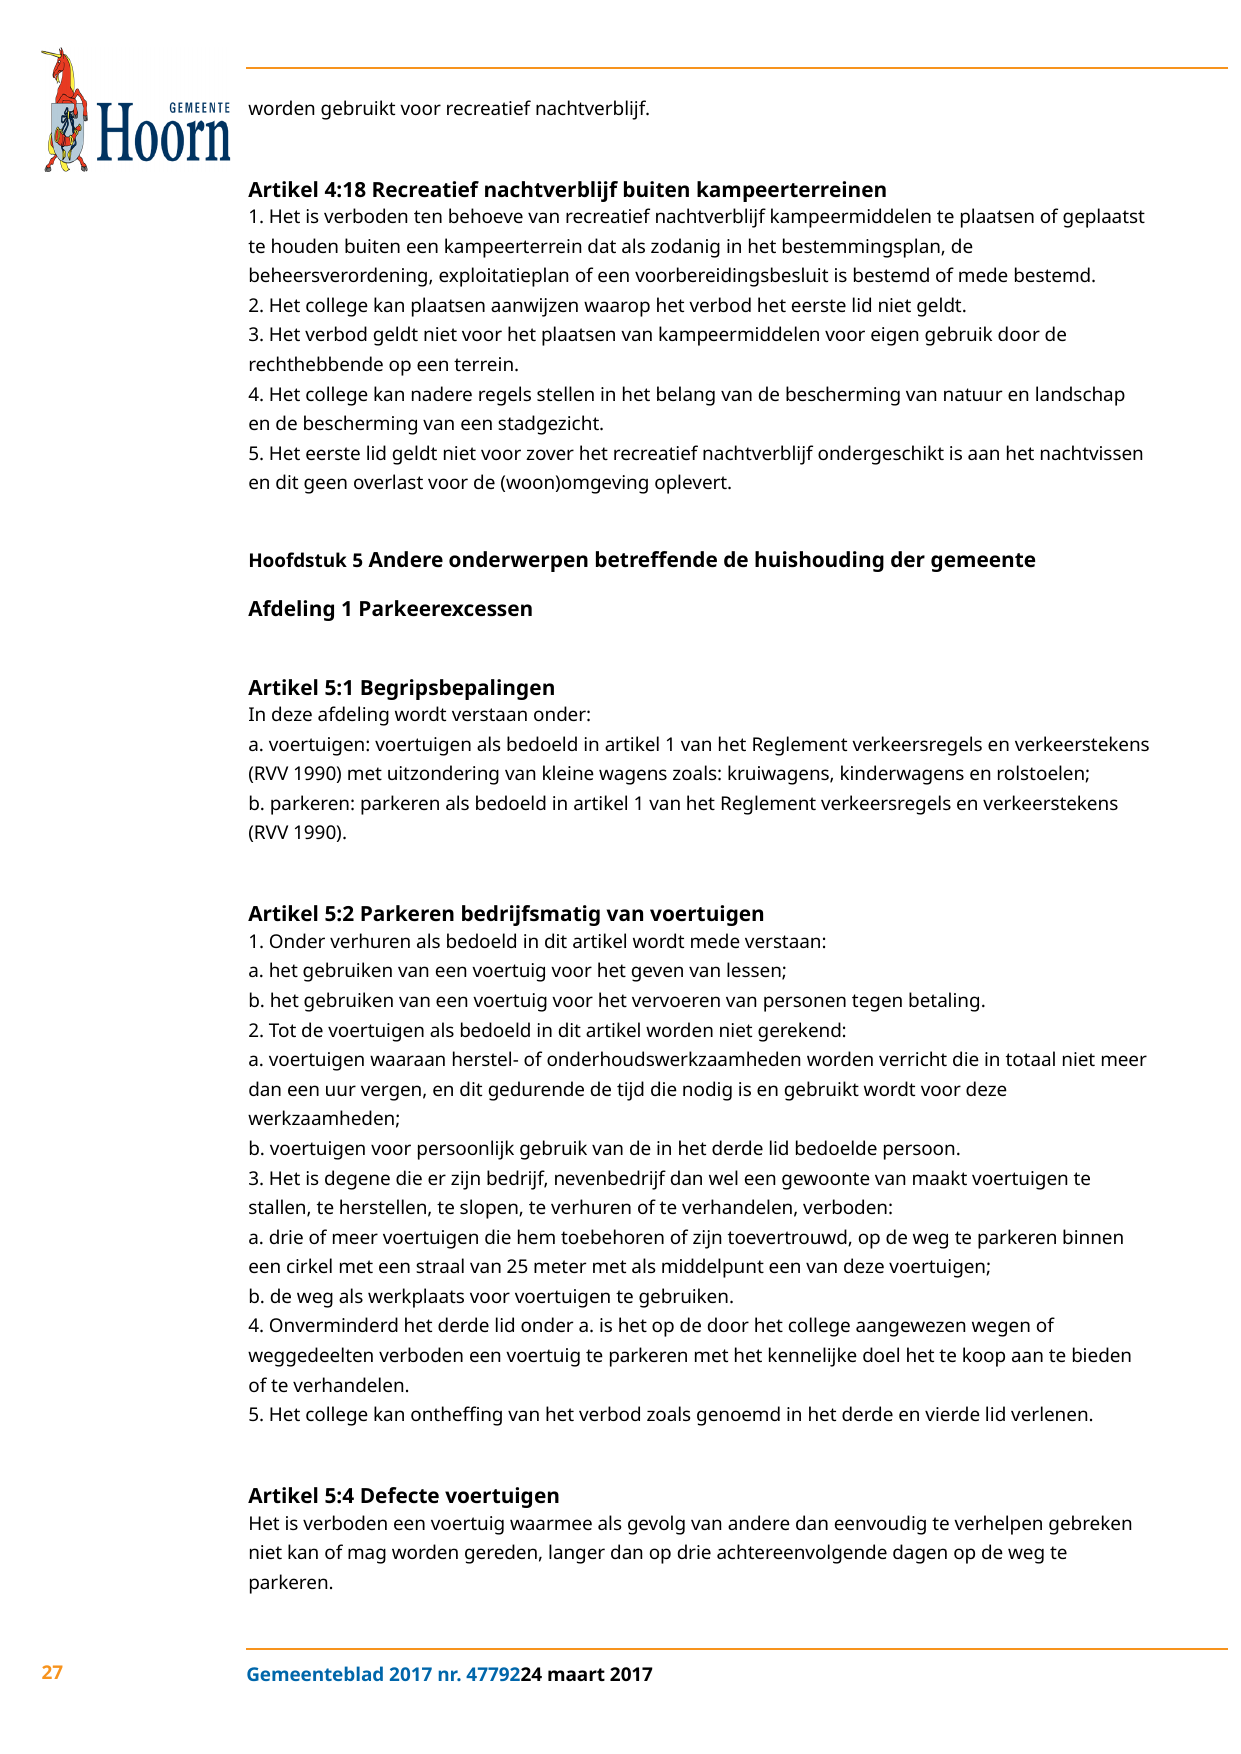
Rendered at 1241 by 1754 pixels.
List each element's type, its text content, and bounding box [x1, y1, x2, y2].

text 3. Het verbod geldt niet voor het plaatsen van kampeermiddelen voor eigen gebruik door de rechthebbende op een terrein. [248, 322, 1152, 377]
text a. drie of meer voertuigen die hem toebehoren of zijn toevertrouwd, op de weg te parkeren binnen een cirkel met een straal van 25 meter met als middelpunt een van deze voertuigen; [248, 1224, 1152, 1279]
text 1. Het is verboden ten behoeve van recreatief nachtverblijf kampeermiddelen te plaatsen of geplaatst te houden buiten een kampeerterrein dat als zodanig in het bestemmingsplan, de beheersverordening, exploitatieplan of een voorbereidingsbesluit is bestemd of mede bestemd. [248, 203, 1152, 288]
text Afdeling 1 Parkeerexcessen [248, 594, 1152, 622]
text Het is verboden een voertuig waarmee als gevolg van andere dan eenvoudig te verhelpen gebreken niet kan of mag worden gereden, langer dan op drie achtereenvolgende dagen op de weg te parkeren. [248, 1510, 1152, 1595]
text 4. Onverminderd het derde lid onder a. is het op de door het college aangewezen wegen of weggedeelten verboden een voertuig te parkeren met het kennelijke doel het te koop aan te bieden of te verhandelen. [248, 1313, 1152, 1397]
text a. voertuigen waaraan herstel- of onderhoudswerkzaamheden worden verricht die in totaal niet meer dan een uur vergen, en dit gedurende de tijd die nodig is en gebruikt wordt voor deze werkzaamheden; [248, 1046, 1152, 1131]
text 4. Het college kan nadere regels stellen in het belang van de bescherming van natuur en landschap en de bescherming van een stadgezicht. [248, 381, 1152, 436]
text b. parkeren: parkeren als bedoeld in artikel 1 van het Reglement verkeersregels en verkeerstekens (RVV 1990). [248, 790, 1152, 845]
picture [41, 47, 231, 172]
text Artikel 5:4 Defecte voertuigen [248, 1481, 1152, 1510]
text Artikel 5:2 Parkeren bedrijfsmatig van voertuigen [248, 899, 1152, 928]
text Artikel 4:18 Recreatief nachtverblijf buiten kampeerterreinen [248, 175, 1152, 203]
text b. het gebruiken van een voertuig voor het vervoeren van personen tegen betaling. [248, 987, 1152, 1013]
text Hoofdstuk 5 Andere onderwerpen betreffende de huishouding der gemeente [248, 545, 1152, 573]
text b. voertuigen voor persoonlijk gebruik van de in het derde lid bedoelde persoon. [248, 1135, 1152, 1161]
text 5. Het college kan ontheffing van het verbod zoals genoemd in het derde en vierde lid verlenen. [248, 1401, 1152, 1427]
text a. voertuigen: voertuigen als bedoeld in artikel 1 van het Reglement verkeersregels en verkeerstekens (RVV 1990) met uitzondering van kleine wagens zoals: kruiwagens, kinderwagens en rolstoelen; [248, 731, 1152, 786]
text 2. Het college kan plaatsen aanwijzen waarop het verbod het eerste lid niet geldt. [248, 292, 1152, 318]
text 5. Het eerste lid geldt niet voor zover het recreatief nachtverblijf ondergeschikt is aan het nachtvissen en dit geen overlast voor de (woon)omgeving oplevert. [248, 440, 1152, 495]
text b. de weg als werkplaats voor voertuigen te gebruiken. [248, 1283, 1152, 1309]
text 3. Het is degene die er zijn bedrijf, nevenbedrijf dan wel een gewoonte van maakt voertuigen te stallen, te herstellen, te slopen, te verhuren of te verhandelen, verboden: [248, 1165, 1152, 1220]
text Artikel 5:1 Begripsbepalingen [248, 673, 1152, 701]
text In deze afdeling wordt verstaan onder: [248, 701, 1152, 727]
text 2. Tot de voertuigen als bedoeld in dit artikel worden niet gerekend: [248, 1017, 1152, 1042]
text 1. Onder verhuren als bedoeld in dit artikel wordt mede verstaan: [248, 928, 1152, 954]
text a. het gebruiken van een voertuig voor het geven van lessen; [248, 958, 1152, 983]
text worden gebruikt voor recreatief nachtverblijf. [248, 95, 1152, 121]
